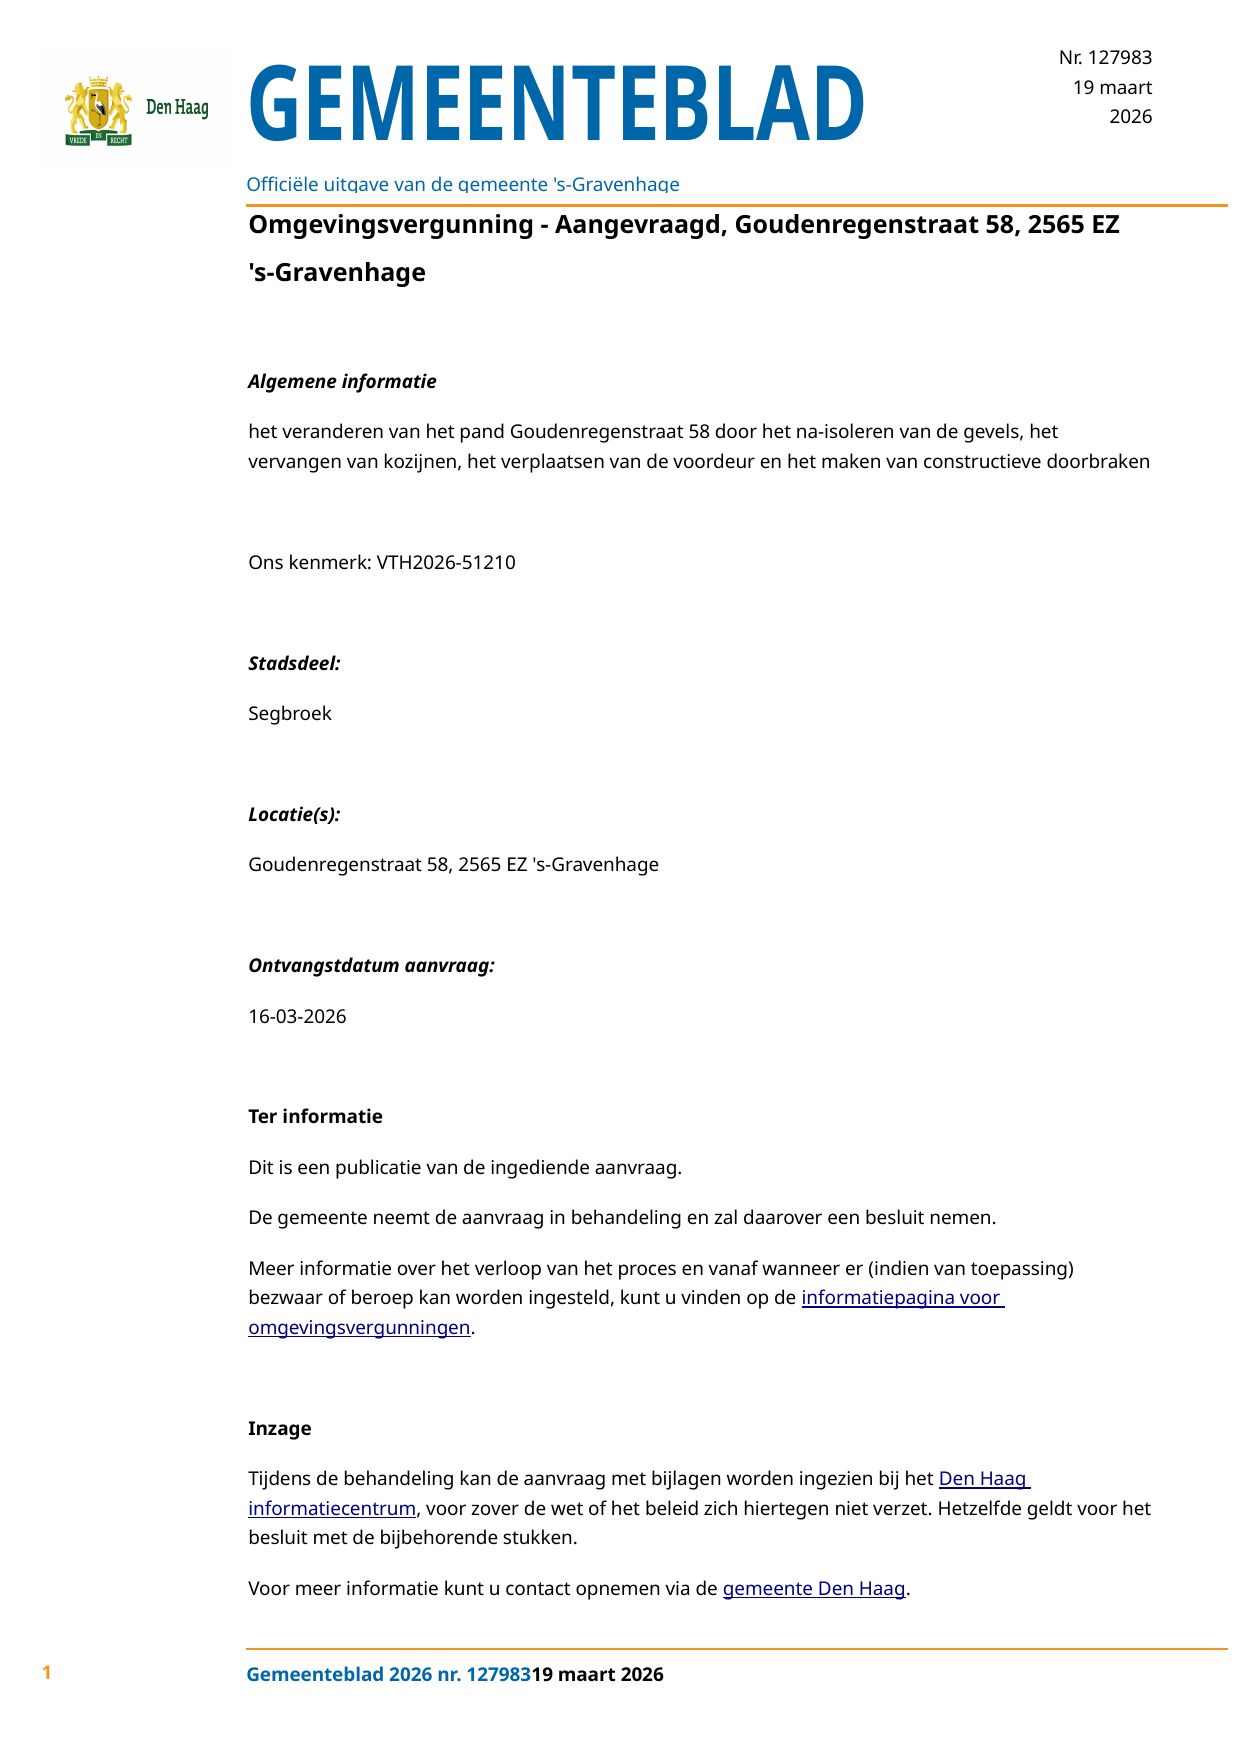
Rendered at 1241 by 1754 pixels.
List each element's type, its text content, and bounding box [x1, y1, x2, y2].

text Voor meer informatie kunt u contact opnemen via de gemeente Den Haag. [248, 1575, 1152, 1601]
text het veranderen van het pand Goudenregenstraat 58 door het na-isoleren van de gevels, het vervangen van kozijnen, het verplaatsen van de voordeur en het maken van constructieve doorbraken [248, 419, 1152, 474]
text Stadsdeel: [248, 650, 1152, 676]
text Ons kenmerk: VTH2026-51210 [248, 549, 1152, 575]
text Inzage [248, 1415, 1152, 1441]
text Tijdens de behandeling kan de aanvraag met bijlagen worden ingezien bij het Den Haag informatiecentrum, voor zover de wet of het beleid zich hiertegen niet verzet. Hetzelfde geldt voor het besluit met de bijbehorende stukken. [248, 1465, 1152, 1550]
text Segbroek [248, 700, 1152, 726]
text Dit is een publicatie van de ingediende aanvraag. [248, 1154, 1152, 1180]
text Ter informatie [248, 1104, 1152, 1129]
text Ontvangstdatum aanvraag: [248, 952, 1152, 978]
text De gemeente neemt de aanvraag in behandeling en zal daarover een besluit nemen. [248, 1204, 1152, 1230]
text Goudenregenstraat 58, 2565 EZ 's-Gravenhage [248, 852, 1152, 877]
text Meer informatie over het verloop van het proces en vanaf wanneer er (indien van toepassing) bezwaar of beroep kan worden ingesteld, kunt u vinden op de informatiepagina voor omgevingsvergunningen. [248, 1255, 1152, 1340]
text Algemene informatie [248, 368, 1152, 394]
text Locatie(s): [248, 801, 1152, 827]
picture [41, 47, 231, 172]
text 16-03-2026 [248, 1003, 1152, 1029]
text Omgevingsvergunning - Aangevraagd, Goudenregenstraat 58, 2565 EZ 's-Gravenhage [248, 207, 1152, 288]
